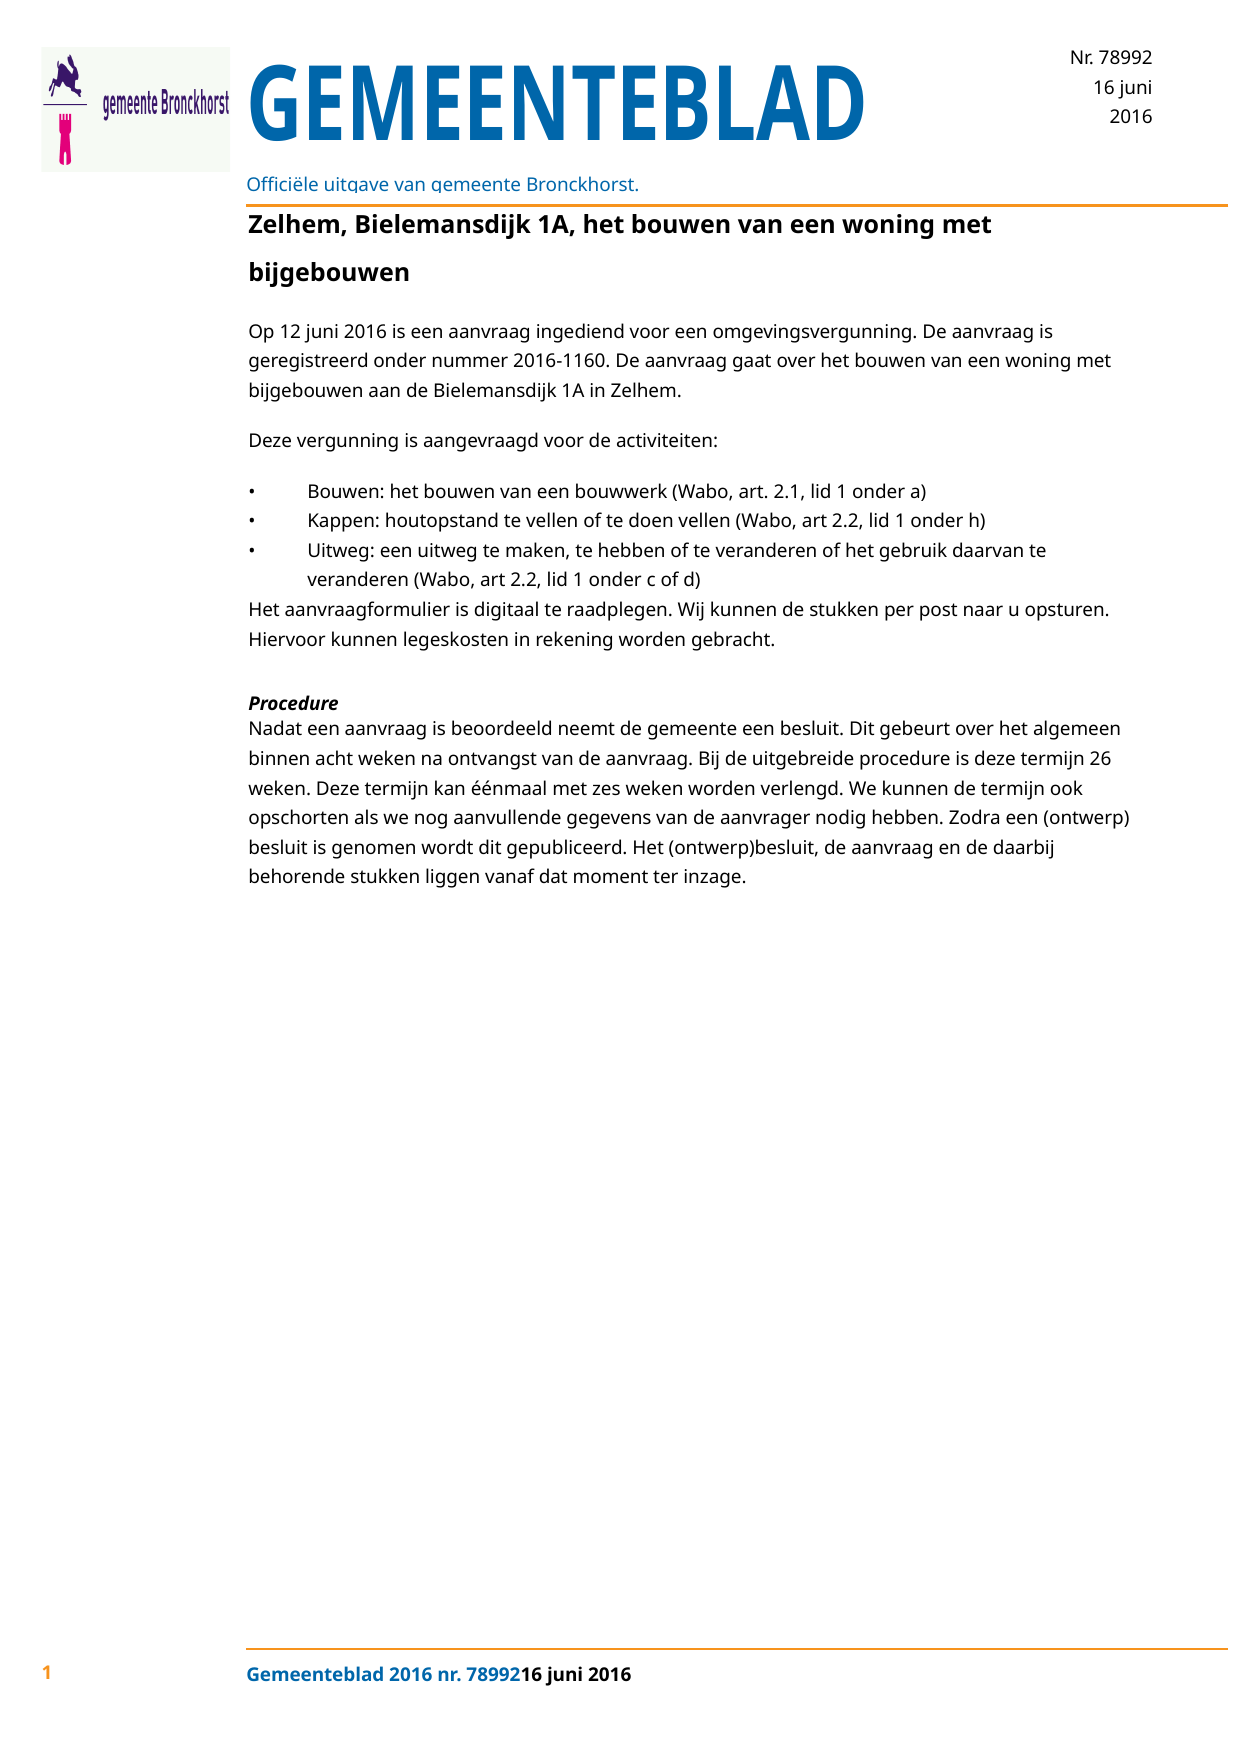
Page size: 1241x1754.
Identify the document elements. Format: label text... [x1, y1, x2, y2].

text Het aanvraagformulier is digitaal te raadplegen. Wij kunnen de stukken per post naar u opsturen. Hiervoor kunnen legeskosten in rekening worden gebracht. [248, 596, 1152, 652]
text Zelhem, Bielemansdijk 1A, het bouwen van een woning met bijgebouwen [248, 207, 1152, 288]
picture [41, 47, 231, 172]
text Nadat een aanvraag is beoordeeld neemt de gemeente een besluit. Dit gebeurt over het algemeen binnen acht weken na ontvangst van de aanvraag. Bij de uitgebreide procedure is deze termijn 26 weken. Deze termijn kan éénmaal met zes weken worden verlengd. We kunnen de termijn ook opschorten als we nog aanvullende gegevens van de aanvrager nodig hebben. Zodra een (ontwerp) besluit is genomen wordt dit gepubliceerd. Het (ontwerp)besluit, de aanvraag en de daarbij behorende stukken liggen vanaf dat moment ter inzage. [248, 716, 1152, 889]
list Kappen: houtopstand te vellen of te doen vellen (Wabo, art 2.2, lid 1 onder h) [248, 507, 1152, 533]
text Deze vergunning is aangevraagd voor de activiteiten: [248, 427, 1152, 453]
list Bouwen: het bouwen van een bouwwerk (Wabo, art. 2.1, lid 1 onder a) [248, 478, 1152, 504]
text Op 12 juni 2016 is een aanvraag ingediend voor een omgevingsvergunning. De aanvraag is geregistreerd onder nummer 2016-1160. De aanvraag gaat over het bouwen van een woning met bijgebouwen aan de Bielemansdijk 1A in Zelhem. [248, 318, 1152, 403]
list Uitweg: een uitweg te maken, te hebben of te veranderen of het gebruik daarvan te veranderen (Wabo, art 2.2, lid 1 onder c of d) [248, 537, 1152, 592]
text Procedure [248, 690, 1152, 716]
